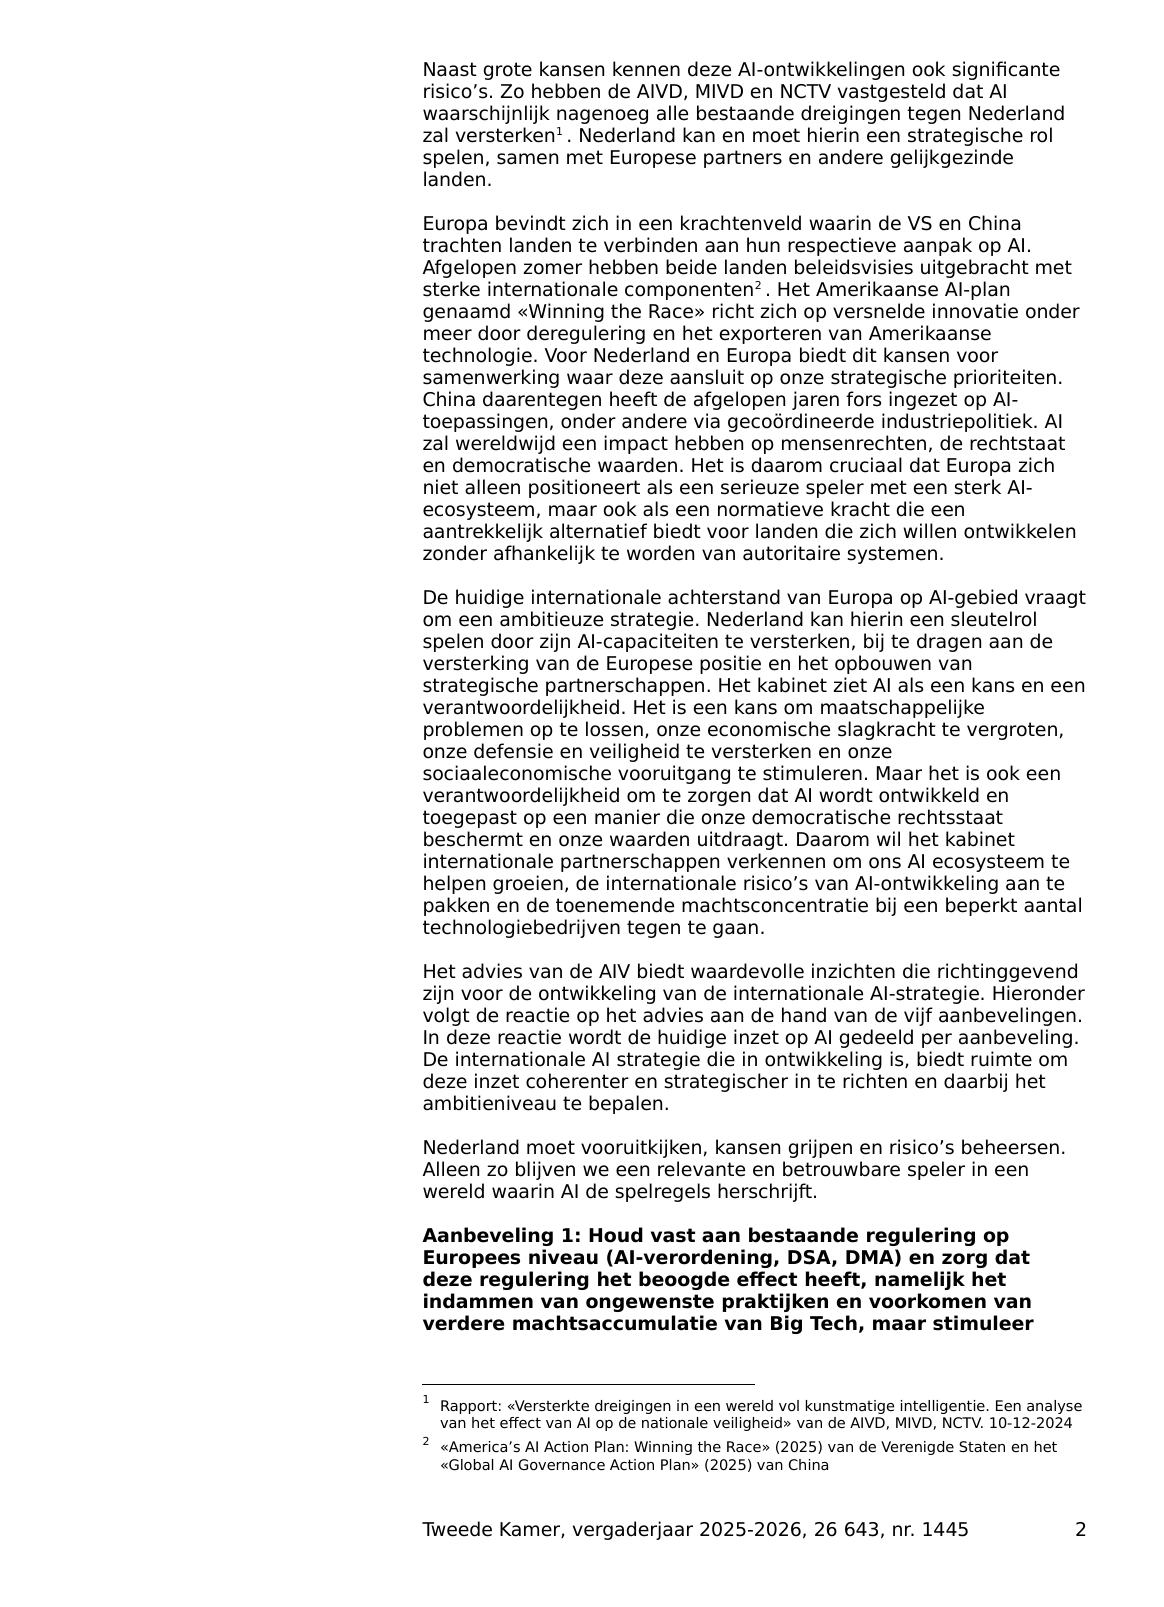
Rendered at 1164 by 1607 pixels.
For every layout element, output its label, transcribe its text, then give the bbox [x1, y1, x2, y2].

text Europa bevindt zich in een krachtenveld waarin de VS en China trachten landen te verbinden aan hun respectieve aanpak op AI. Afgelopen zomer hebben beide landen beleidsvisies uitgebracht met sterke internationale componenten. Het Amerikaanse AI-plan genaamd «Winning the Race» richt zich op versnelde innovatie onder meer door deregulering en het exporteren van Amerikaanse technologie. Voor Nederland en Europa biedt dit kansen voor samenwerking waar deze aansluit op onze strategische prioriteiten. China daarentegen heeft de afgelopen jaren fors ingezet op AI-toepassingen, onder andere via gecoördineerde industriepolitiek. AI zal wereldwijd een impact hebben op mensenrechten, de rechtstaat en democratische waarden. Het is daarom cruciaal dat Europa zich niet alleen positioneert als een serieuze speler met een sterk AI-ecosysteem, maar ook als een normatieve kracht die een aantrekkelijk alternatief biedt voor landen die zich willen ontwikkelen zonder afhankelijk te worden van autoritaire systemen. [422, 213, 1087, 565]
text Het advies van de AIV biedt waardevolle inzichten die richtinggevend zijn voor de ontwikkeling van de internationale AI-strategie. Hieronder volgt de reactie op het advies aan de hand van de vijf aanbevelingen. In deze reactie wordt de huidige inzet op AI gedeeld per aanbeveling. De internationale AI strategie die in ontwikkeling is, biedt ruimte om deze inzet coherenter en strategischer in te richten en daarbij het ambitieniveau te bepalen. [422, 961, 1087, 1115]
text Nederland moet vooruitkijken, kansen grijpen en risico’s beheersen. Alleen zo blijven we een relevante en betrouwbare speler in een wereld waarin AI de spelregels herschrijft. [422, 1137, 1087, 1203]
text «America’s AI Action Plan: Winning the Race» (2025) van de Verenigde Staten en het «Global AI Governance Action Plan» (2025) van China [422, 1435, 1087, 1474]
text Rapport: «Versterkte dreigingen in een wereld vol kunstmatige intelligentie. Een analyse van het effect van AI op de nationale veiligheid» van de AIVD, MIVD, NCTV. 10-12-2024 [422, 1393, 1087, 1432]
text Aanbeveling 1: Houd vast aan bestaande regulering op Europees niveau (AI-verordening, DSA, DMA) en zorg dat deze regulering het beoogde effect heeft, namelijk het indammen van ongewenste praktijken en voorkomen van verdere machtsaccumulatie van Big Tech, maar stimuleer [422, 1225, 1087, 1335]
text Naast grote kansen kennen deze AI-ontwikkelingen ook significante risico’s. Zo hebben de AIVD, MIVD en NCTV vastgesteld dat AI waarschijnlijk nagenoeg alle bestaande dreigingen tegen Nederland zal versterken. Nederland kan en moet hierin een strategische rol spelen, samen met Europese partners en andere gelijkgezinde landen. [422, 59, 1087, 191]
text De huidige internationale achterstand van Europa op AI-gebied vraagt om een ambitieuze strategie. Nederland kan hierin een sleutelrol spelen door zijn AI-capaciteiten te versterken, bij te dragen aan de versterking van de Europese positie en het opbouwen van strategische partnerschappen. Het kabinet ziet AI als een kans en een verantwoordelijkheid. Het is een kans om maatschappelijke problemen op te lossen, onze economische slagkracht te vergroten, onze defensie en veiligheid te versterken en onze sociaaleconomische vooruitgang te stimuleren. Maar het is ook een verantwoordelijkheid om te zorgen dat AI wordt ontwikkeld en toegepast op een manier die onze democratische rechtsstaat beschermt en onze waarden uitdraagt. Daarom wil het kabinet internationale partnerschappen verkennen om ons AI ecosysteem te helpen groeien, de internationale risico’s van AI-ontwikkeling aan te pakken en de toenemende machtsconcentratie bij een beperkt aantal technologiebedrijven tegen te gaan. [422, 587, 1087, 939]
